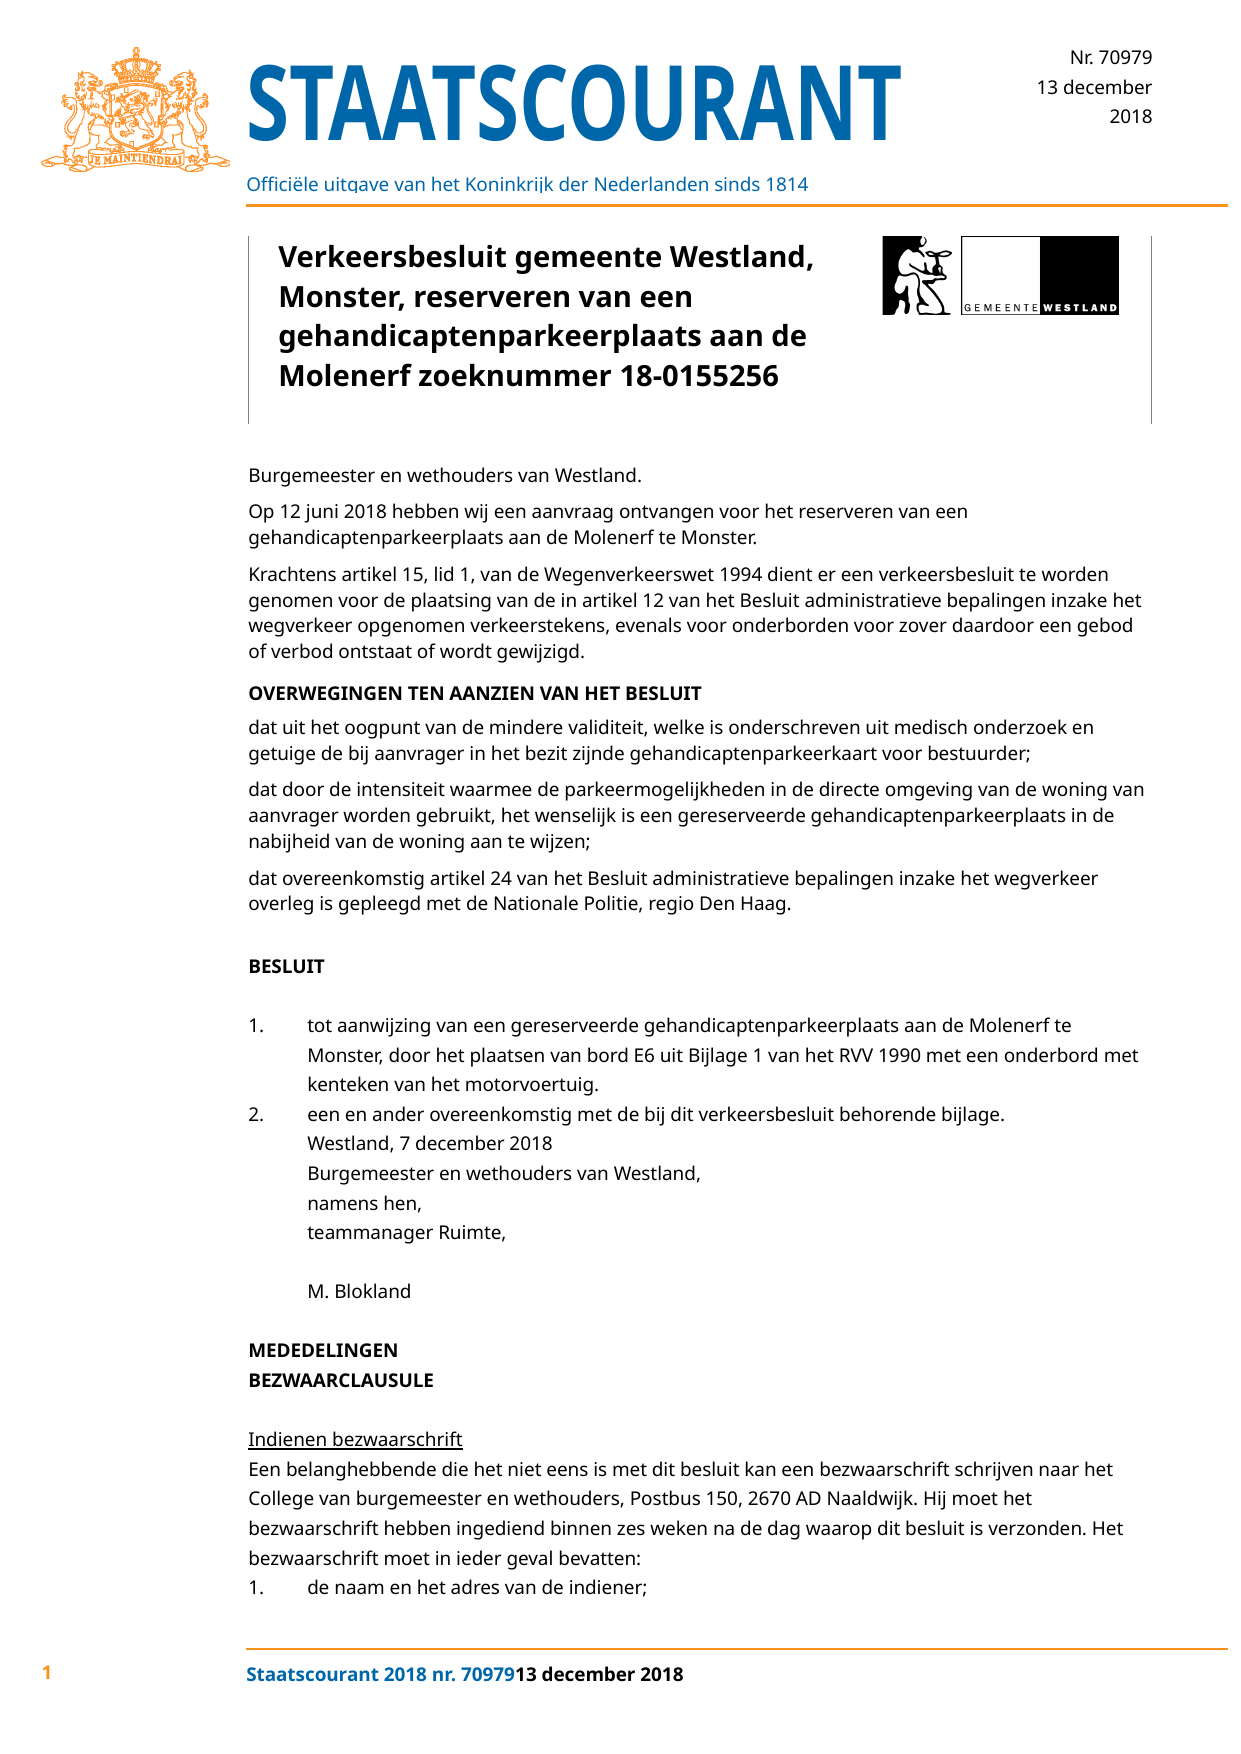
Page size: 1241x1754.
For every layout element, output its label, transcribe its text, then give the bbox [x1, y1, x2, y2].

text Indienen bezwaarschrift [248, 1426, 1152, 1452]
list namens hen, [248, 1190, 1152, 1216]
table_header Verkeersbesluit gemeente Westland, Monster, reserveren van een gehandicaptenparkeerplaats aan de Molenerf zoeknummer 18-0155256 [249, 236, 850, 424]
picture [882, 236, 1119, 315]
text BESLUIT [248, 953, 1152, 979]
text Krachtens artikel 15, lid 1, van de Wegenverkeerswet 1994 dient er een verkeersbesluit te worden genomen voor de plaatsing van de in artikel 12 van het Besluit administratieve bepalingen inzake het wegverkeer opgenomen verkeerstekens, evenals voor onderborden voor zover daardoor een gebod of verbod ontstaat of wordt gewijzigd. [248, 561, 1152, 664]
text Op 12 juni 2018 hebben wij een aanvraag ontvangen voor het reserveren van een gehandicaptenparkeerplaats aan de Molenerf te Monster. [248, 499, 1152, 550]
list M. Blokland [248, 1278, 1152, 1304]
list teammanager Ruimte, [248, 1219, 1152, 1245]
table_header [850, 236, 1151, 424]
list een en ander overeenkomstig met de bij dit verkeersbesluit behorende bijlage. [248, 1101, 1152, 1127]
text dat overeenkomstig artikel 24 van het Besluit administratieve bepalingen inzake het wegverkeer overleg is gepleegd met de Nationale Politie, regio Den Haag. [248, 865, 1152, 916]
text BEZWAARCLAUSULE [248, 1367, 1152, 1393]
text dat uit het oogpunt van de mindere validiteit, welke is onderschreven uit medisch onderzoek en getuige de bij aanvrager in het bezit zijnde gehandicaptenparkeerkaart voor bestuurder; [248, 714, 1152, 766]
list Burgemeester en wethouders van Westland, [248, 1160, 1152, 1186]
list de naam en het adres van de indiener; [248, 1574, 1152, 1600]
text MEDEDELINGEN [248, 1338, 1152, 1363]
picture [41, 47, 231, 172]
text Burgemeester en wethouders van Westland. [248, 462, 1152, 488]
text Een belanghebbende die het niet eens is met dit besluit kan een bezwaarschrift schrijven naar het College van burgemeester en wethouders, Postbus 150, 2670 AD Naaldwijk. Hij moet het bezwaarschrift hebben ingediend binnen zes weken na de dag waarop dit besluit is verzonden. Het bezwaarschrift moet in ieder geval bevatten: [248, 1456, 1152, 1571]
text OVERWEGINGEN TEN AANZIEN VAN HET BESLUIT [248, 680, 1152, 706]
list Westland, 7 december 2018 [248, 1131, 1152, 1156]
list tot aanwijzing van een gereserveerde gehandicaptenparkeerplaats aan de Molenerf te Monster, door het plaatsen van bord E6 uit Bijlage 1 van het RVV 1990 met een onderbord met kenteken van het motorvoertuig. [248, 1012, 1152, 1097]
text dat door de intensiteit waarmee de parkeermogelijkheden in de directe omgeving van de woning van aanvrager worden gebruikt, het wenselijk is een gereserveerde gehandicaptenparkeerplaats in de nabijheid van de woning aan te wijzen; [248, 777, 1152, 854]
